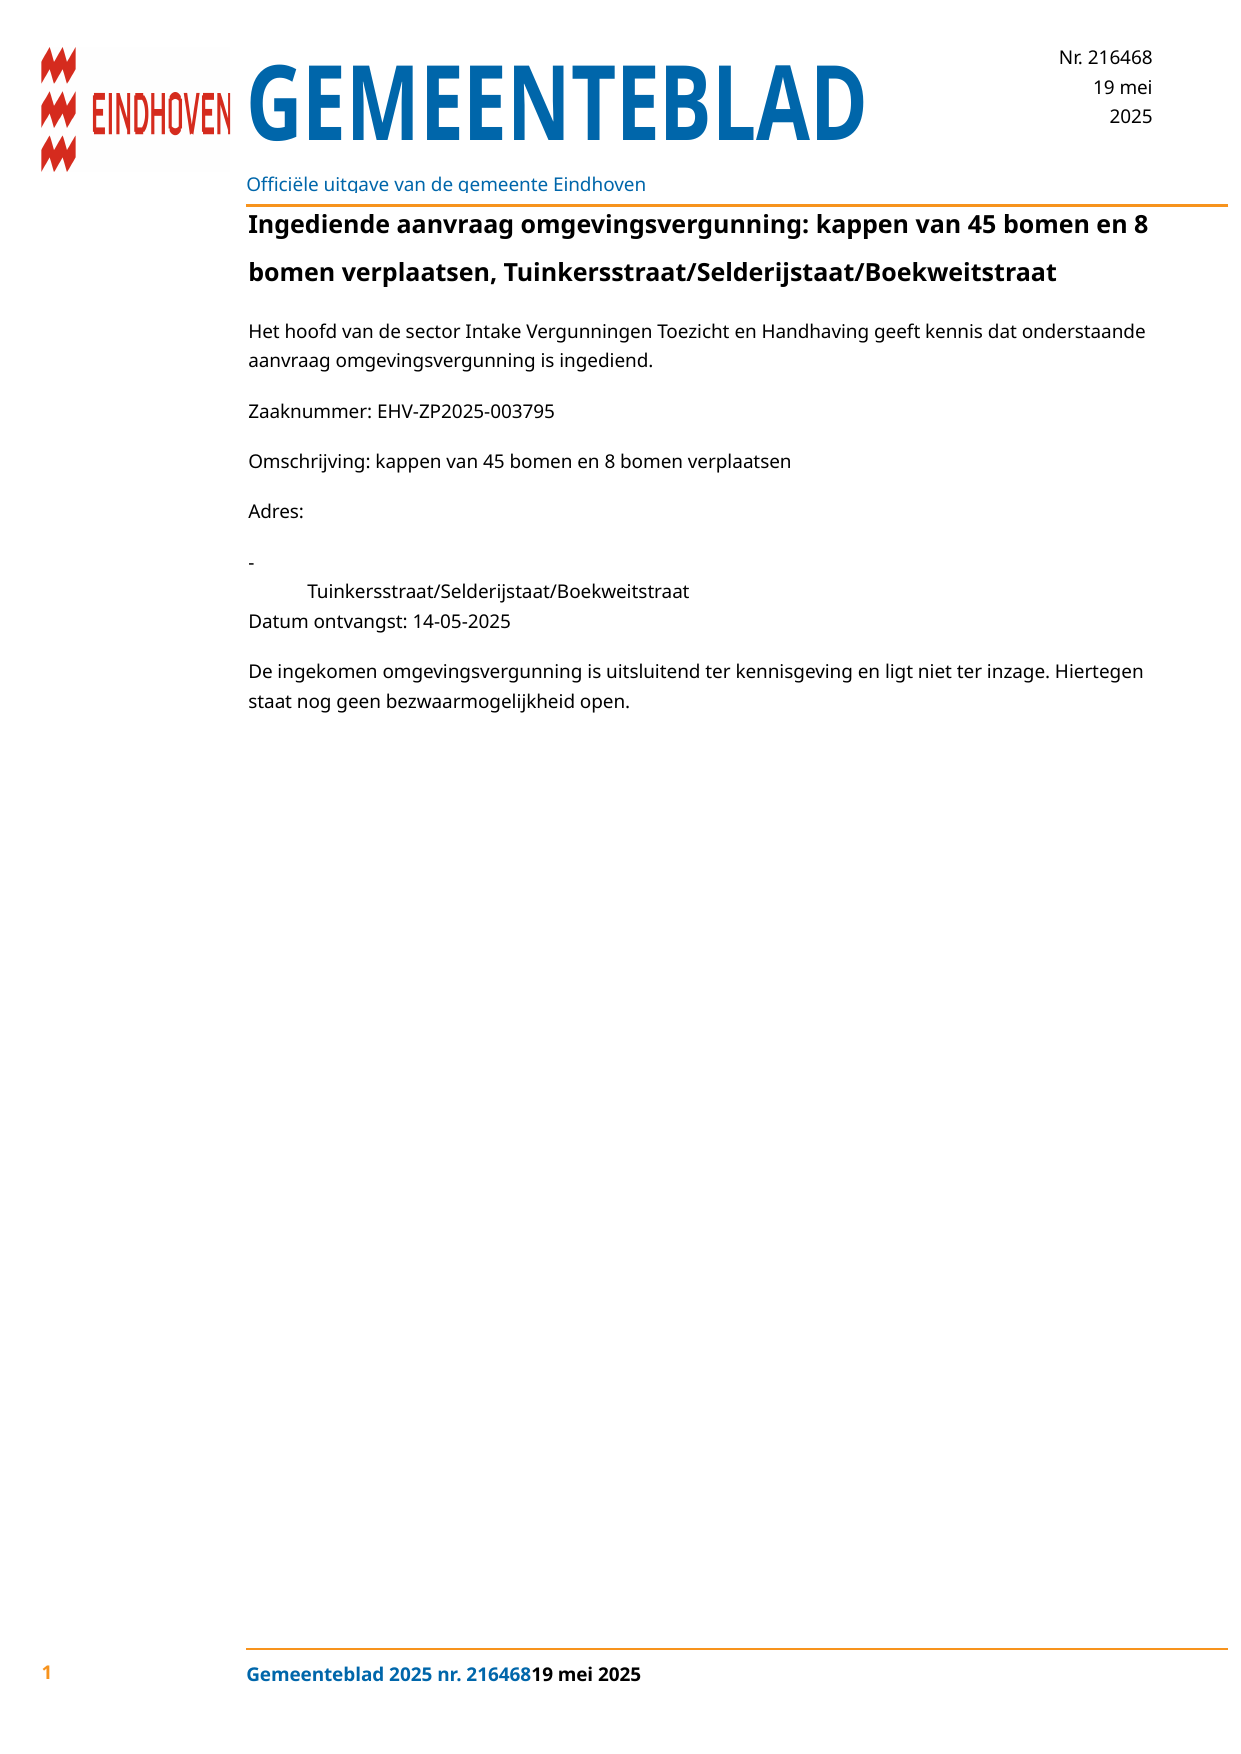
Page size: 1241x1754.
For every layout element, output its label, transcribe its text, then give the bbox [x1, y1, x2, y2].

text Datum ontvangst: 14-05-2025 [248, 608, 1152, 634]
list Tuinkersstraat/Selderijstaat/Boekweitstraat [248, 579, 1152, 604]
text Zaaknummer: EHV-ZP2025-003795 [248, 398, 1152, 424]
text Het hoofd van de sector Intake Vergunningen Toezicht en Handhaving geeft kennis dat onderstaande aanvraag omgevingsvergunning is ingediend. [248, 318, 1152, 373]
text Omschrijving: kappen van 45 bomen en 8 bomen verplaatsen [248, 448, 1152, 474]
text Ingediende aanvraag omgevingsvergunning: kappen van 45 bomen en 8 bomen verplaatsen, Tuinkersstraat/Selderijstaat/Boekweitstraat [248, 207, 1152, 288]
text De ingekomen omgevingsvergunning is uitsluitend ter kennisgeving en ligt niet ter inzage. Hiertegen staat nog geen bezwaarmogelijkheid open. [248, 659, 1152, 714]
text Adres: [248, 499, 1152, 524]
picture [41, 47, 231, 172]
